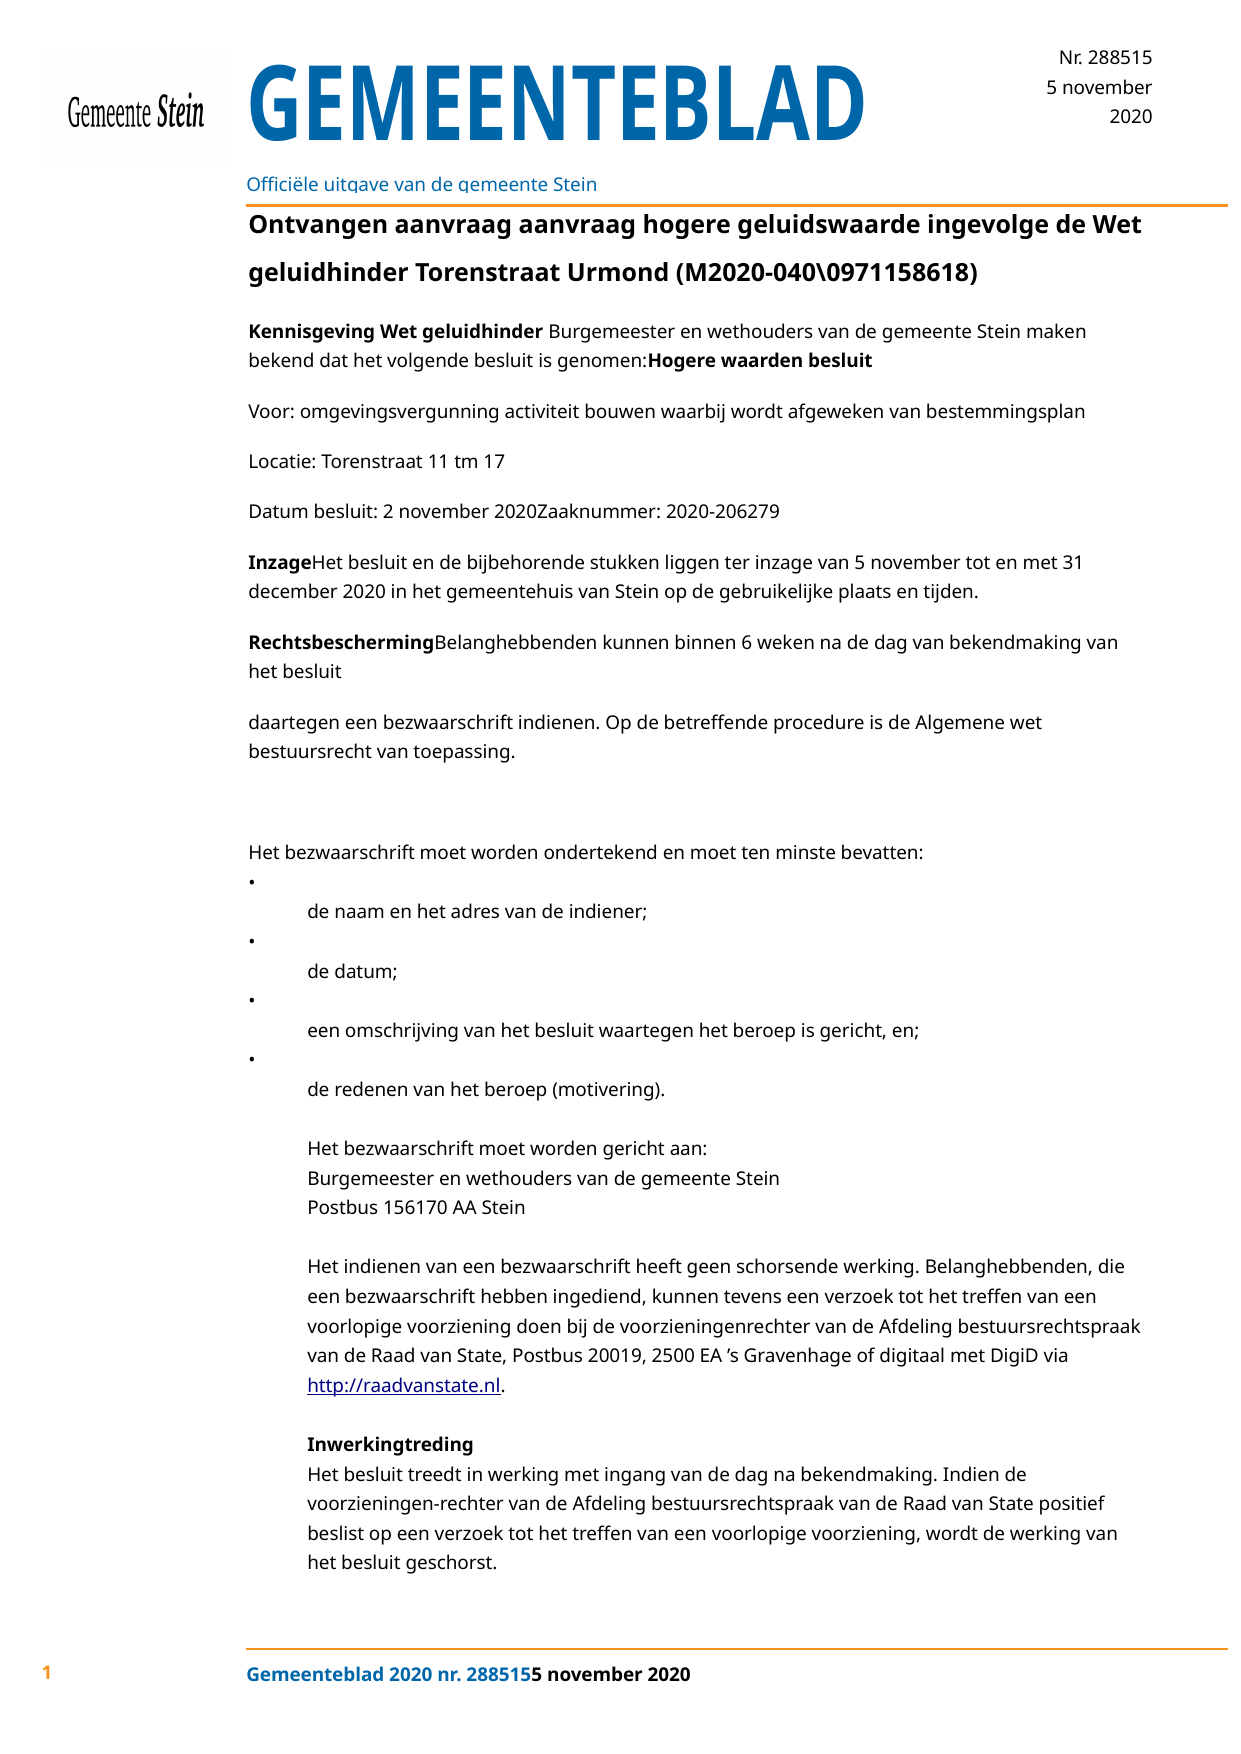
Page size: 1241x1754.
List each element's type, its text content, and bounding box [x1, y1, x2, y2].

list Het besluit treedt in werking met ingang van de dag na bekendmaking. Indien de voorzieningen-rechter van de Afdeling bestuursrechtspraak van de Raad van State positief beslist op een verzoek tot het treffen van een voorlopige voorziening, wordt de werking van het besluit geschorst. [248, 1461, 1152, 1575]
list Het bezwaarschrift moet worden gericht aan: [248, 1135, 1152, 1161]
text RechtsbeschermingBelanghebbenden kunnen binnen 6 weken na de dag van bekendmaking van het besluit [248, 629, 1152, 684]
text daartegen een bezwaarschrift indienen. Op de betreffende procedure is de Algemene wet bestuursrecht van toepassing. [248, 709, 1152, 764]
text Datum besluit: 2 november 2020Zaaknummer: 2020-206279 [248, 499, 1152, 524]
text Voor: omgevingsvergunning activiteit bouwen waarbij wordt afgeweken van bestemmingsplan [248, 398, 1152, 424]
text Kennisgeving Wet geluidhinder Burgemeester en wethouders van de gemeente Stein maken bekend dat het volgende besluit is genomen:Hogere waarden besluit [248, 318, 1152, 373]
list een omschrijving van het besluit waartegen het beroep is gericht, en; [248, 1017, 1152, 1043]
text InzageHet besluit en de bijbehorende stukken liggen ter inzage van 5 november tot en met 31 december 2020 in het gemeentehuis van Stein op de gebruikelijke plaats en tijden. [248, 549, 1152, 604]
list de datum; [248, 958, 1152, 984]
text Locatie: Torenstraat 11 tm 17 [248, 448, 1152, 474]
text Ontvangen aanvraag aanvraag hogere geluidswaarde ingevolge de Wet geluidhinder Torenstraat Urmond (M2020-040\0971158618) [248, 207, 1152, 288]
list Inwerkingtreding [248, 1431, 1152, 1457]
list Postbus 156170 AA Stein [248, 1194, 1152, 1220]
text Het bezwaarschrift moet worden ondertekend en moet ten minste bevatten: [248, 839, 1152, 865]
list Burgemeester en wethouders van de gemeente Stein [248, 1165, 1152, 1191]
list de redenen van het beroep (motivering). [248, 1076, 1152, 1102]
list de naam en het adres van de indiener; [248, 899, 1152, 924]
list Het indienen van een bezwaarschrift heeft geen schorsende werking. Belanghebbenden, die een bezwaarschrift hebben ingediend, kunnen tevens een verzoek tot het treffen van een voorlopige voorziening doen bij de voorzieningenrechter van de Afdeling bestuursrechtspraak van de Raad van State, Postbus 20019, 2500 EA ’s Gravenhage of digitaal met DigiD via http://raadvanstate.nl. [248, 1254, 1152, 1398]
picture [41, 47, 231, 172]
